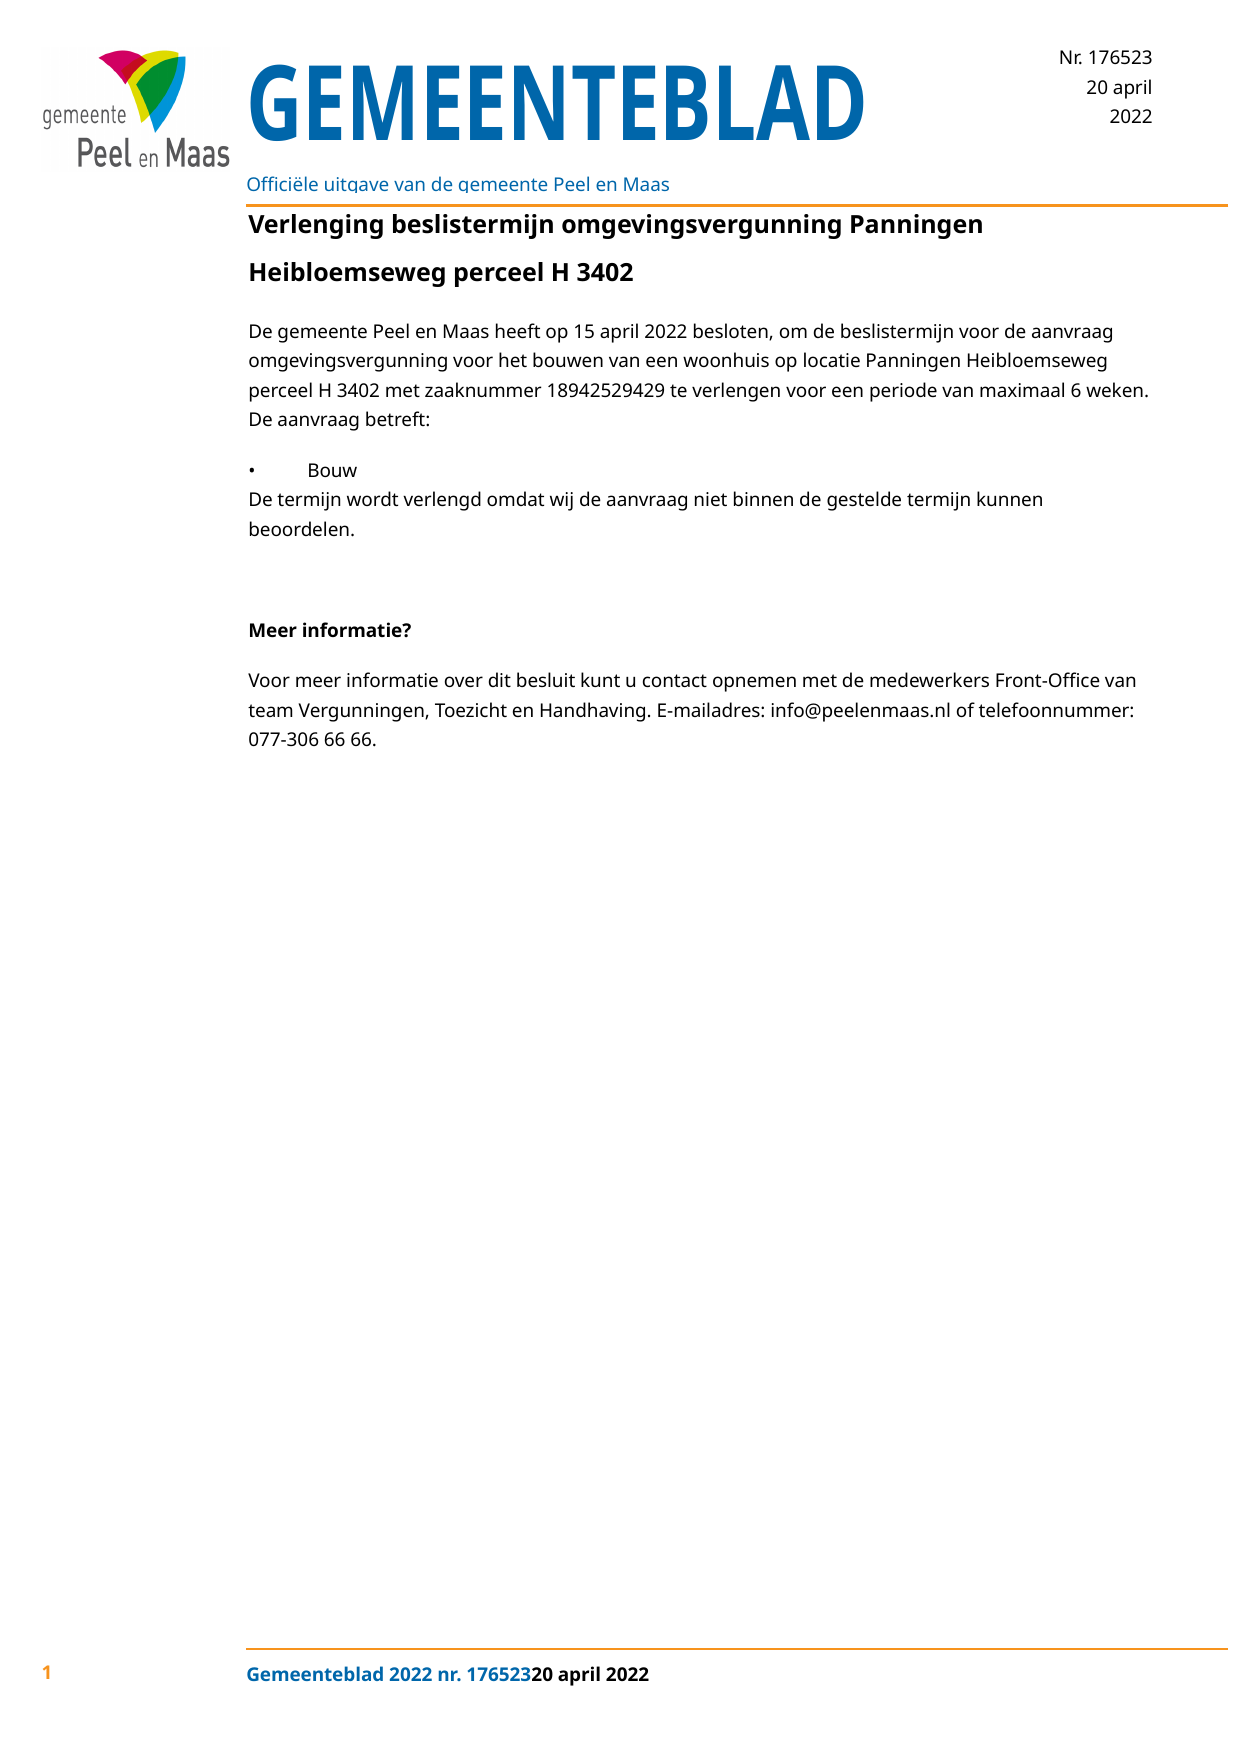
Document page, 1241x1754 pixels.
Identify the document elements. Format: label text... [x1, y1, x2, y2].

text Verlenging beslistermijn omgevingsvergunning Panningen Heibloemseweg perceel H 3402 [248, 207, 1152, 288]
text De gemeente Peel en Maas heeft op 15 april 2022 besloten, om de beslistermijn voor de aanvraag omgevingsvergunning voor het bouwen van een woonhuis op locatie Panningen Heibloemseweg perceel H 3402 met zaaknummer 18942529429 te verlengen voor een periode van maximaal 6 weken. De aanvraag betreft: [248, 318, 1152, 432]
text De termijn wordt verlengd omdat wij de aanvraag niet binnen de gestelde termijn kunnen beoordelen. [248, 487, 1152, 542]
picture [41, 47, 231, 172]
text Voor meer informatie over dit besluit kunt u contact opnemen met de medewerkers Front-Office van team Vergunningen, Toezicht en Handhaving. E-mailadres: info@peelenmaas.nl of telefoonnummer: 077-306 66 66. [248, 667, 1152, 752]
text Meer informatie? [248, 617, 1152, 643]
list Bouw [248, 457, 1152, 483]
